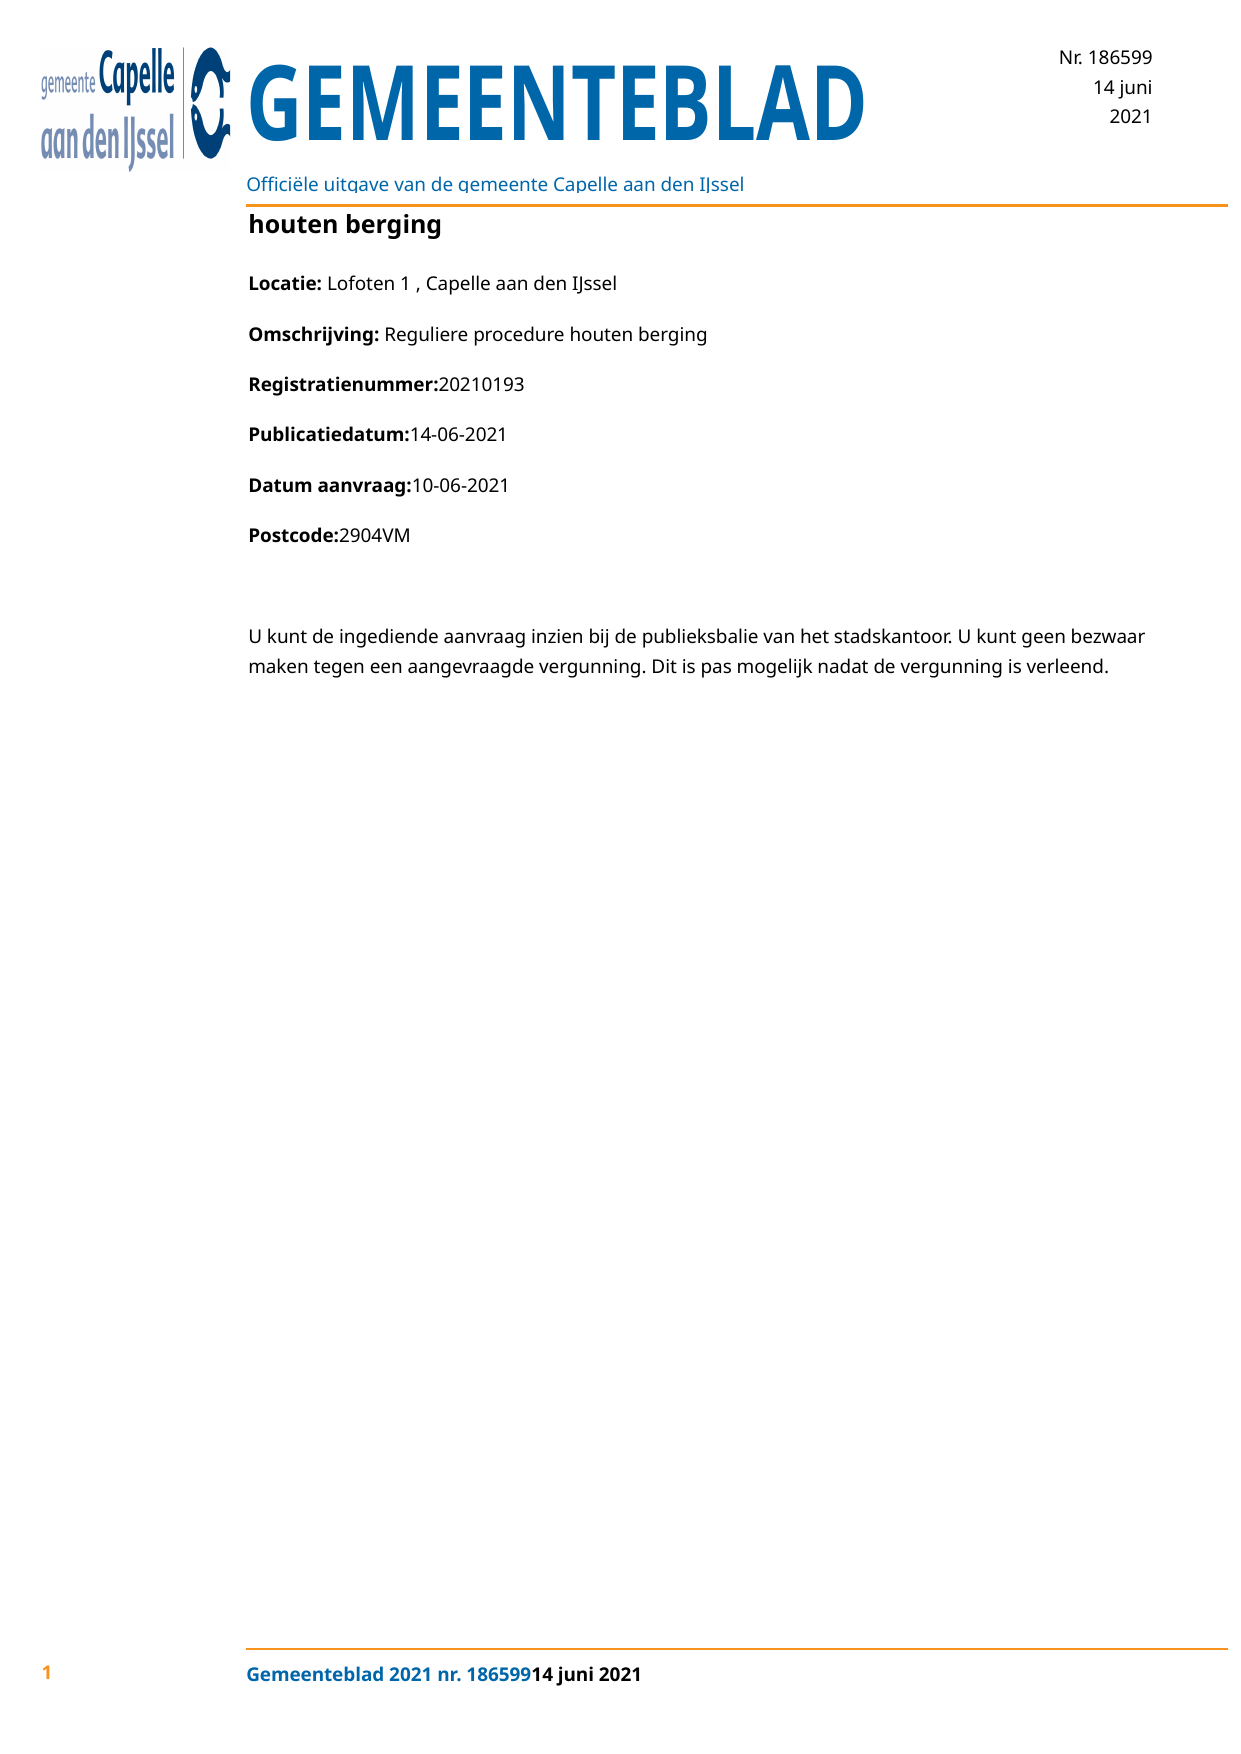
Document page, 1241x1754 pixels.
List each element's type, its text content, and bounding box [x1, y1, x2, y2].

text Postcode:2904VM [248, 522, 1152, 548]
picture [41, 47, 231, 172]
text Publicatiedatum:14-06-2021 [248, 422, 1152, 447]
text houten berging [248, 207, 1152, 241]
text U kunt de ingediende aanvraag inzien bij de publieksbalie van het stadskantoor. U kunt geen bezwaar maken tegen een aangevraagde vergunning. Dit is pas mogelijk nadat de vergunning is verleend. [248, 623, 1152, 678]
text Omschrijving: Reguliere procedure houten berging [248, 321, 1152, 346]
text Registratienummer:20210193 [248, 371, 1152, 397]
text Datum aanvraag:10-06-2021 [248, 472, 1152, 498]
text Locatie: Lofoten 1 , Capelle aan den IJssel [248, 270, 1152, 296]
